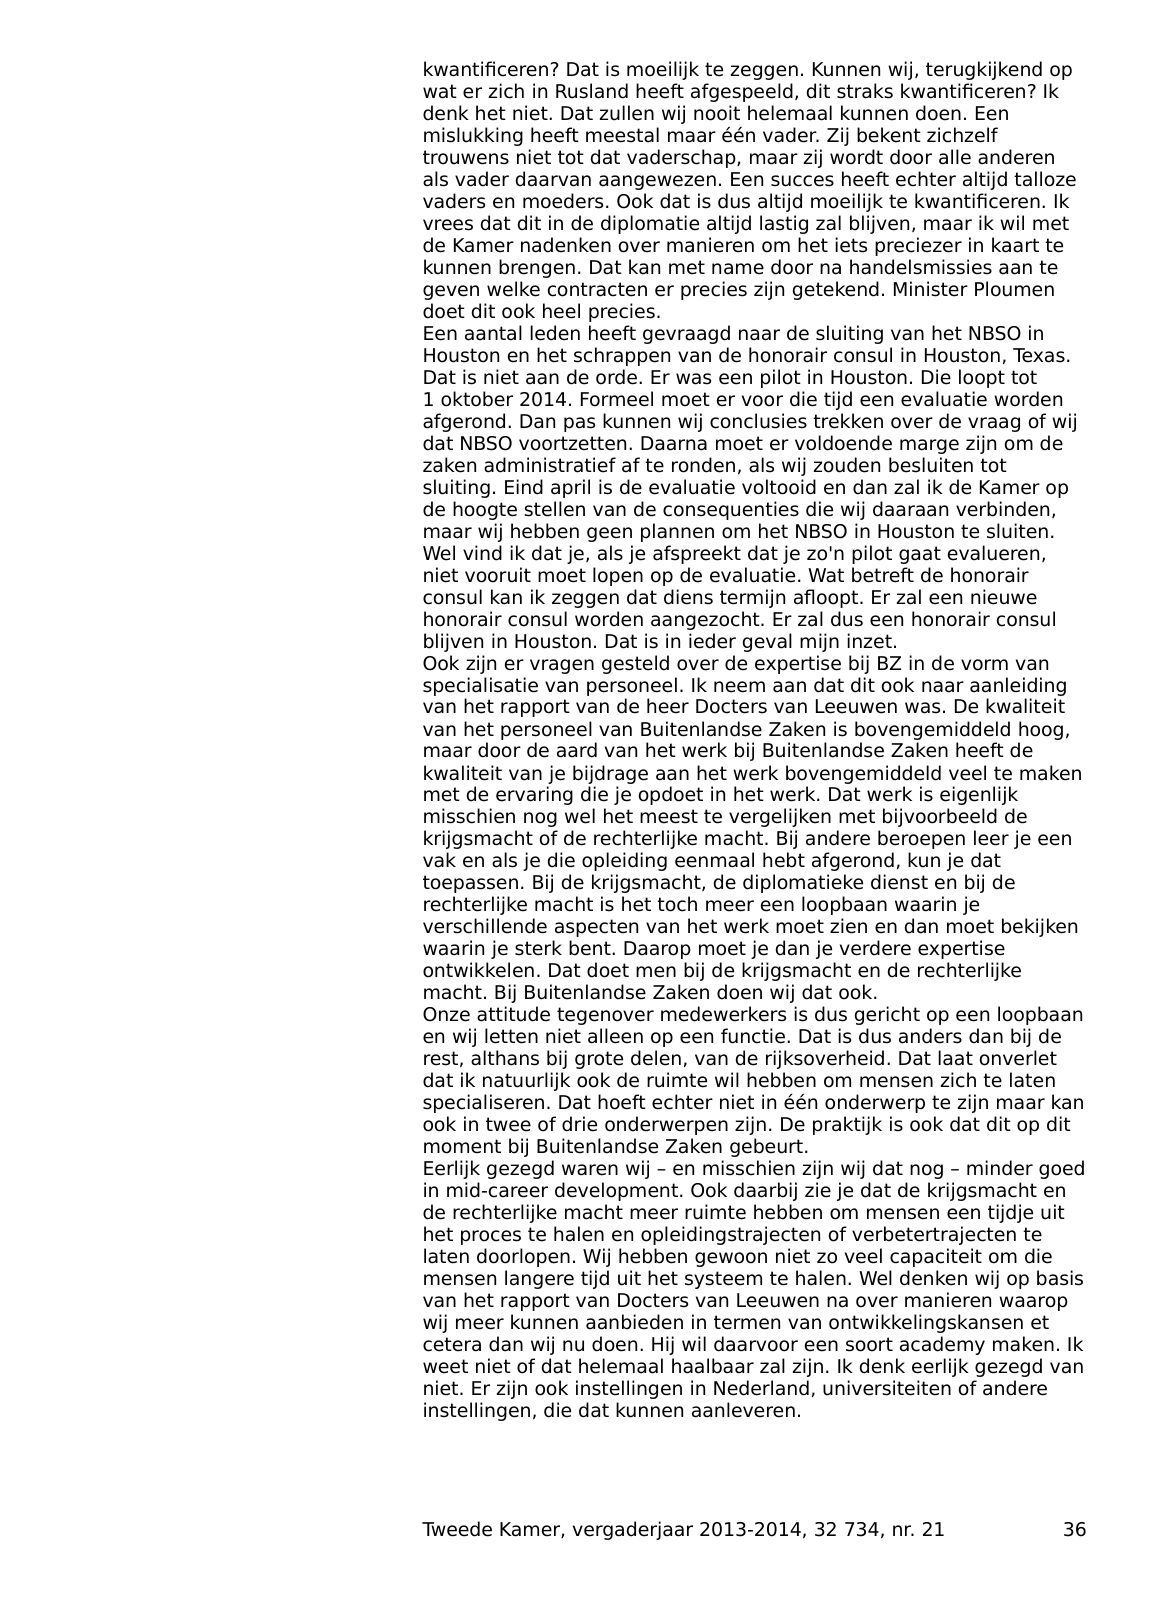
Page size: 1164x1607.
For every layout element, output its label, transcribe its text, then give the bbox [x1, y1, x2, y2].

text Ook zijn er vragen gesteld over de expertise bij BZ in de vorm van specialisatie van personeel. Ik neem aan dat dit ook naar aanleiding van het rapport van de heer Docters van Leeuwen was. De kwaliteit van het personeel van Buitenlandse Zaken is bovengemiddeld hoog, maar door de aard van het werk bij Buitenlandse Zaken heeft de kwaliteit van je bijdrage aan het werk bovengemiddeld veel te maken met de ervaring die je opdoet in het werk. Dat werk is eigenlijk misschien nog wel het meest te vergelijken met bijvoorbeeld de krijgsmacht of de rechterlijke macht. Bij andere beroepen leer je een vak en als je die opleiding eenmaal hebt afgerond, kun je dat toepassen. Bij de krijgsmacht, de diplomatieke dienst en bij de rechterlijke macht is het toch meer een loopbaan waarin je verschillende aspecten van het werk moet zien en dan moet bekijken waarin je sterk bent. Daarop moet je dan je verdere expertise ontwikkelen. Dat doet men bij de krijgsmacht en de rechterlijke macht. Bij Buitenlandse Zaken doen wij dat ook. [422, 652, 1087, 1004]
text Onze attitude tegenover medewerkers is dus gericht op een loopbaan en wij letten niet alleen op een functie. Dat is dus anders dan bij de rest, althans bij grote delen, van de rijksoverheid. Dat laat onverlet dat ik natuurlijk ook de ruimte wil hebben om mensen zich te laten specialiseren. Dat hoeft echter niet in één onderwerp te zijn maar kan ook in twee of drie onderwerpen zijn. De praktijk is ook dat dit op dit moment bij Buitenlandse Zaken gebeurt. [422, 1004, 1087, 1158]
text Een aantal leden heeft gevraagd naar de sluiting van het NBSO in Houston en het schrappen van de honorair consul in Houston, Texas. Dat is niet aan de orde. Er was een pilot in Houston. Die loopt tot 1 oktober 2014. Formeel moet er voor die tijd een evaluatie worden afgerond. Dan pas kunnen wij conclusies trekken over de vraag of wij dat NBSO voortzetten. Daarna moet er voldoende marge zijn om de zaken administratief af te ronden, als wij zouden besluiten tot sluiting. Eind april is de evaluatie voltooid en dan zal ik de Kamer op de hoogte stellen van de consequenties die wij daaraan verbinden, maar wij hebben geen plannen om het NBSO in Houston te sluiten. Wel vind ik dat je, als je afspreekt dat je zo'n pilot gaat evalueren, niet vooruit moet lopen op de evaluatie. Wat betreft de honorair consul kan ik zeggen dat diens termijn afloopt. Er zal een nieuwe honorair consul worden aangezocht. Er zal dus een honorair consul blijven in Houston. Dat is in ieder geval mijn inzet. [422, 323, 1087, 652]
text Eerlijk gezegd waren wij – en misschien zijn wij dat nog – minder goed in mid-career development. Ook daarbij zie je dat de krijgsmacht en de rechterlijke macht meer ruimte hebben om mensen een tijdje uit het proces te halen en opleidingstrajecten of verbetertrajecten te laten doorlopen. Wij hebben gewoon niet zo veel capaciteit om die mensen langere tijd uit het systeem te halen. Wel denken wij op basis van het rapport van Docters van Leeuwen na over manieren waarop wij meer kunnen aanbieden in termen van ontwikkelingskansen et cetera dan wij nu doen. Hij wil daarvoor een soort academy maken. Ik weet niet of dat helemaal haalbaar zal zijn. Ik denk eerlijk gezegd van niet. Er zijn ook instellingen in Nederland, universiteiten of andere instellingen, die dat kunnen aanleveren. [422, 1158, 1087, 1422]
text kwantificeren? Dat is moeilijk te zeggen. Kunnen wij, terugkijkend op wat er zich in Rusland heeft afgespeeld, dit straks kwantificeren? Ik denk het niet. Dat zullen wij nooit helemaal kunnen doen. Een mislukking heeft meestal maar één vader. Zij bekent zichzelf trouwens niet tot dat vaderschap, maar zij wordt door alle anderen als vader daarvan aangewezen. Een succes heeft echter altijd talloze vaders en moeders. Ook dat is dus altijd moeilijk te kwantificeren. Ik vrees dat dit in de diplomatie altijd lastig zal blijven, maar ik wil met de Kamer nadenken over manieren om het iets preciezer in kaart te kunnen brengen. Dat kan met name door na handelsmissies aan te geven welke contracten er precies zijn getekend. Minister Ploumen doet dit ook heel precies. [422, 59, 1087, 323]
